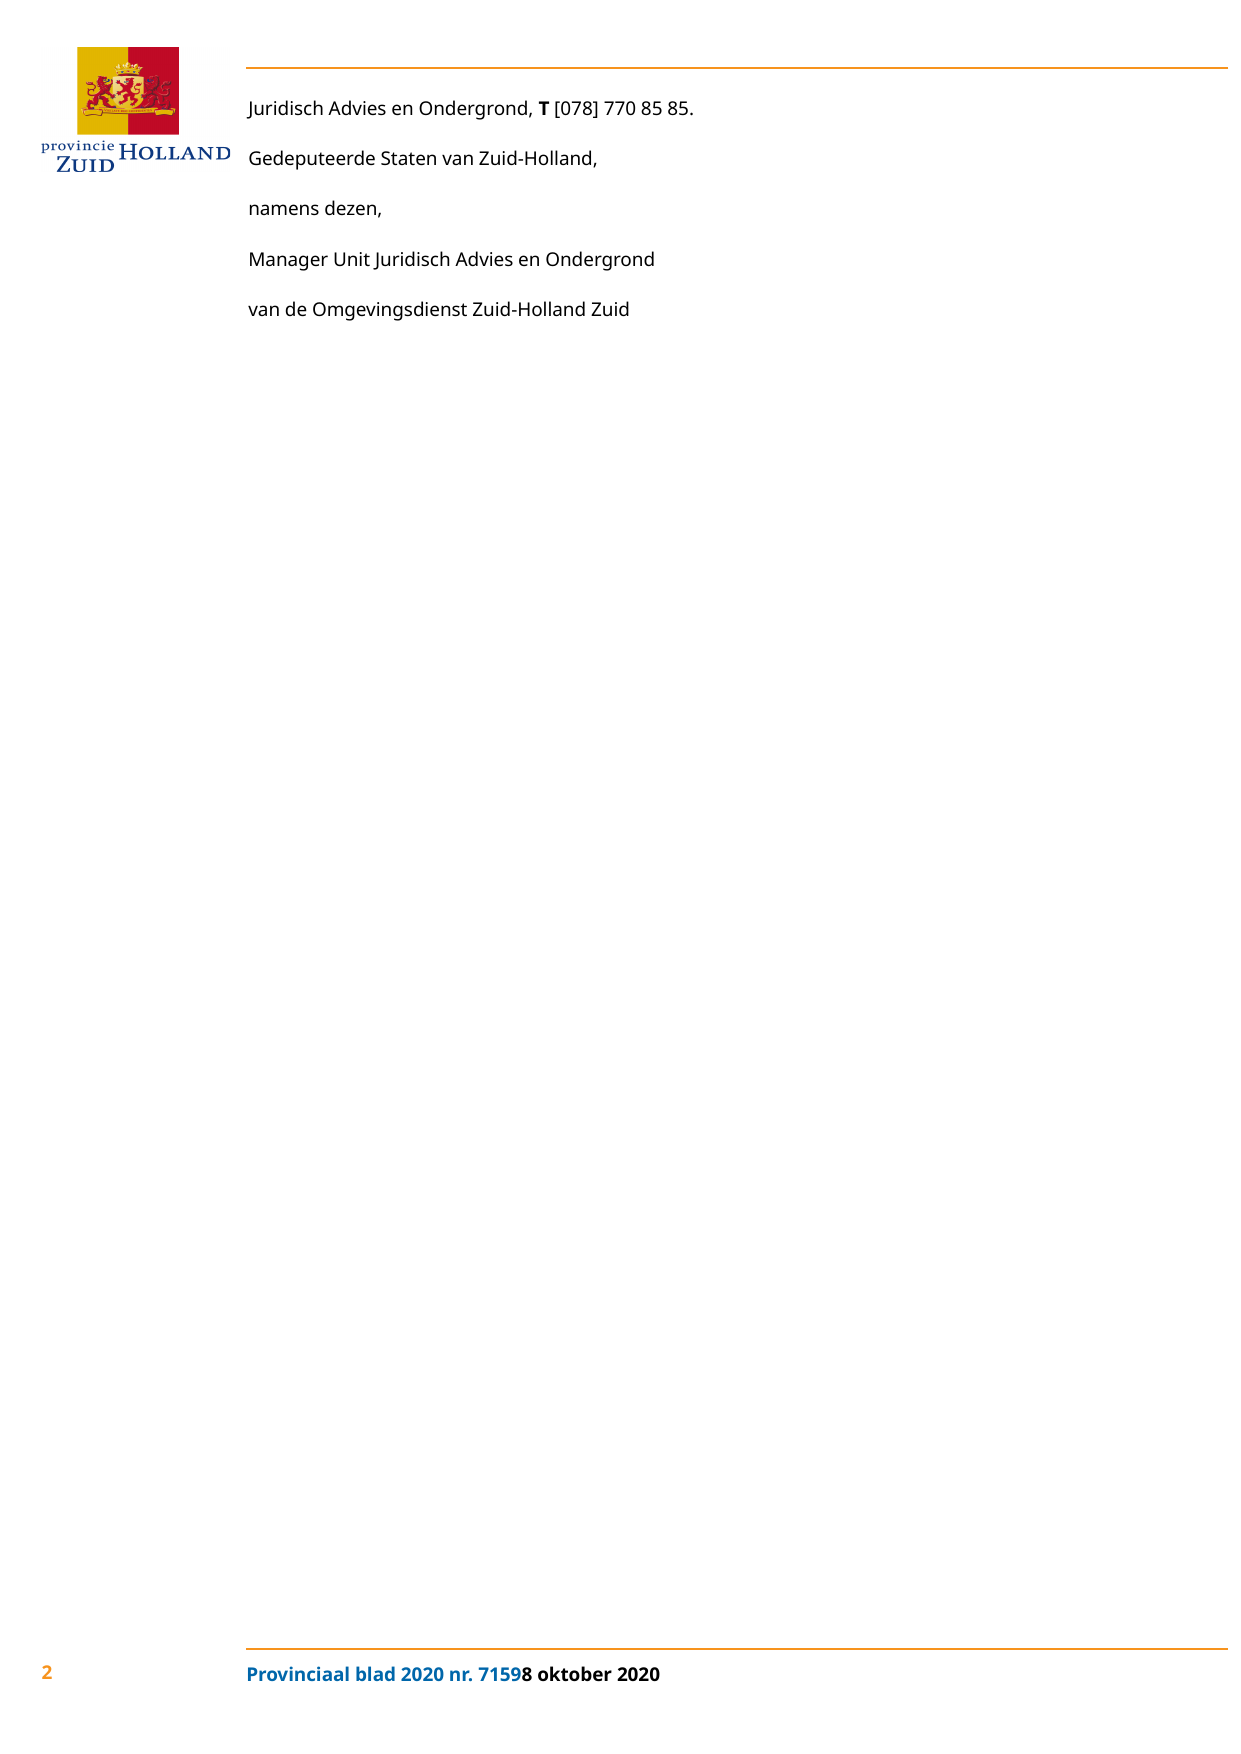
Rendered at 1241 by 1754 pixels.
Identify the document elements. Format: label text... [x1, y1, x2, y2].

picture [41, 47, 231, 172]
text Juridisch Advies en Ondergrond, T [078] 770 85 85. [248, 95, 1152, 121]
text namens dezen, [248, 196, 1152, 221]
text Gedeputeerde Staten van Zuid-Holland, [248, 145, 1152, 171]
text van de Omgevingsdienst Zuid-Holland Zuid [248, 296, 1152, 322]
text Manager Unit Juridisch Advies en Ondergrond [248, 246, 1152, 272]
